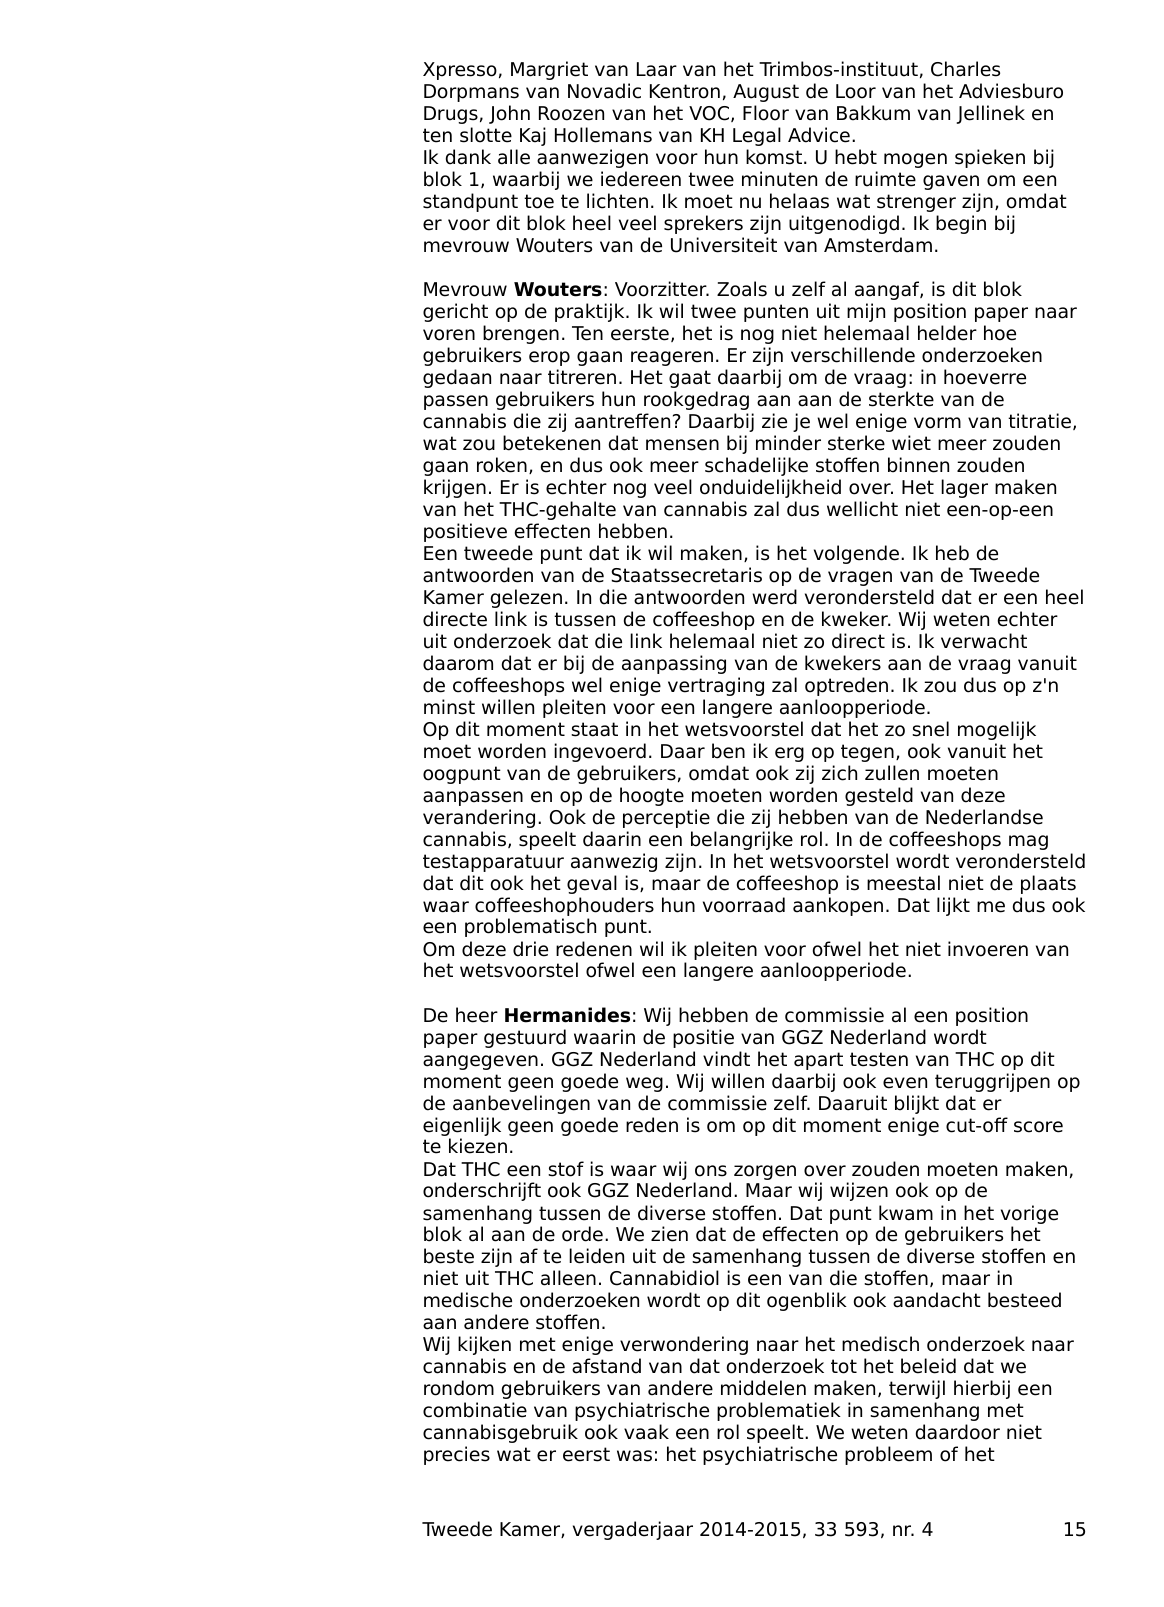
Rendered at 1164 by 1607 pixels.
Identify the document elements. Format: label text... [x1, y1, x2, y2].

text Om deze drie redenen wil ik pleiten voor ofwel het niet invoeren van het wetsvoorstel ofwel een langere aanloopperiode. [422, 938, 1087, 982]
text Een tweede punt dat ik wil maken, is het volgende. Ik heb de antwoorden van de Staatssecretaris op de vragen van de Tweede Kamer gelezen. In die antwoorden werd verondersteld dat er een heel directe link is tussen de coffeeshop en de kweker. Wij weten echter uit onderzoek dat die link helemaal niet zo direct is. Ik verwacht daarom dat er bij de aanpassing van de kwekers aan de vraag vanuit de coffeeshops wel enige vertraging zal optreden. Ik zou dus op z'n minst willen pleiten voor een langere aanloopperiode. [422, 543, 1087, 719]
text Dat THC een stof is waar wij ons zorgen over zouden moeten maken, onderschrijft ook GGZ Nederland. Maar wij wijzen ook op de samenhang tussen de diverse stoffen. Dat punt kwam in het vorige blok al aan de orde. We zien dat de effecten op de gebruikers het beste zijn af te leiden uit de samenhang tussen de diverse stoffen en niet uit THC alleen. Cannabidiol is een van die stoffen, maar in medische onderzoeken wordt op dit ogenblik ook aandacht besteed aan andere stoffen. [422, 1158, 1087, 1334]
text Wij kijken met enige verwondering naar het medisch onderzoek naar cannabis en de afstand van dat onderzoek tot het beleid dat we rondom gebruikers van andere middelen maken, terwijl hierbij een combinatie van psychiatrische problematiek in samenhang met cannabisgebruik ook vaak een rol speelt. We weten daardoor niet precies wat er eerst was: het psychiatrische probleem of het [422, 1334, 1087, 1466]
text De heer Hermanides: Wij hebben de commissie al een position paper gestuurd waarin de positie van GGZ Nederland wordt aangegeven. GGZ Nederland vindt het apart testen van THC op dit moment geen goede weg. Wij willen daarbij ook even teruggrijpen op de aanbevelingen van de commissie zelf. Daaruit blijkt dat er eigenlijk geen goede reden is om op dit moment enige cut-off score te kiezen. [422, 1004, 1087, 1158]
text Mevrouw Wouters: Voorzitter. Zoals u zelf al aangaf, is dit blok gericht op de praktijk. Ik wil twee punten uit mijn position paper naar voren brengen. Ten eerste, het is nog niet helemaal helder hoe gebruikers erop gaan reageren. Er zijn verschillende onderzoeken gedaan naar titreren. Het gaat daarbij om de vraag: in hoeverre passen gebruikers hun rookgedrag aan aan de sterkte van de cannabis die zij aantreffen? Daarbij zie je wel enige vorm van titratie, wat zou betekenen dat mensen bij minder sterke wiet meer zouden gaan roken, en dus ook meer schadelijke stoffen binnen zouden krijgen. Er is echter nog veel onduidelijkheid over. Het lager maken van het THC-gehalte van cannabis zal dus wellicht niet een-op-een positieve effecten hebben. [422, 279, 1087, 543]
text Op dit moment staat in het wetsvoorstel dat het zo snel mogelijk moet worden ingevoerd. Daar ben ik erg op tegen, ook vanuit het oogpunt van de gebruikers, omdat ook zij zich zullen moeten aanpassen en op de hoogte moeten worden gesteld van deze verandering. Ook de perceptie die zij hebben van de Nederlandse cannabis, speelt daarin een belangrijke rol. In de coffeeshops mag testapparatuur aanwezig zijn. In het wetsvoorstel wordt verondersteld dat dit ook het geval is, maar de coffeeshop is meestal niet de plaats waar coffeeshophouders hun voorraad aankopen. Dat lijkt me dus ook een problematisch punt. [422, 719, 1087, 938]
text Xpresso, Margriet van Laar van het Trimbos-instituut, Charles Dorpmans van Novadic Kentron, August de Loor van het Adviesburo Drugs, John Roozen van het VOC, Floor van Bakkum van Jellinek en ten slotte Kaj Hollemans van KH Legal Advice. [422, 59, 1087, 147]
text Ik dank alle aanwezigen voor hun komst. U hebt mogen spieken bij blok 1, waarbij we iedereen twee minuten de ruimte gaven om een standpunt toe te lichten. Ik moet nu helaas wat strenger zijn, omdat er voor dit blok heel veel sprekers zijn uitgenodigd. Ik begin bij mevrouw Wouters van de Universiteit van Amsterdam. [422, 147, 1087, 257]
